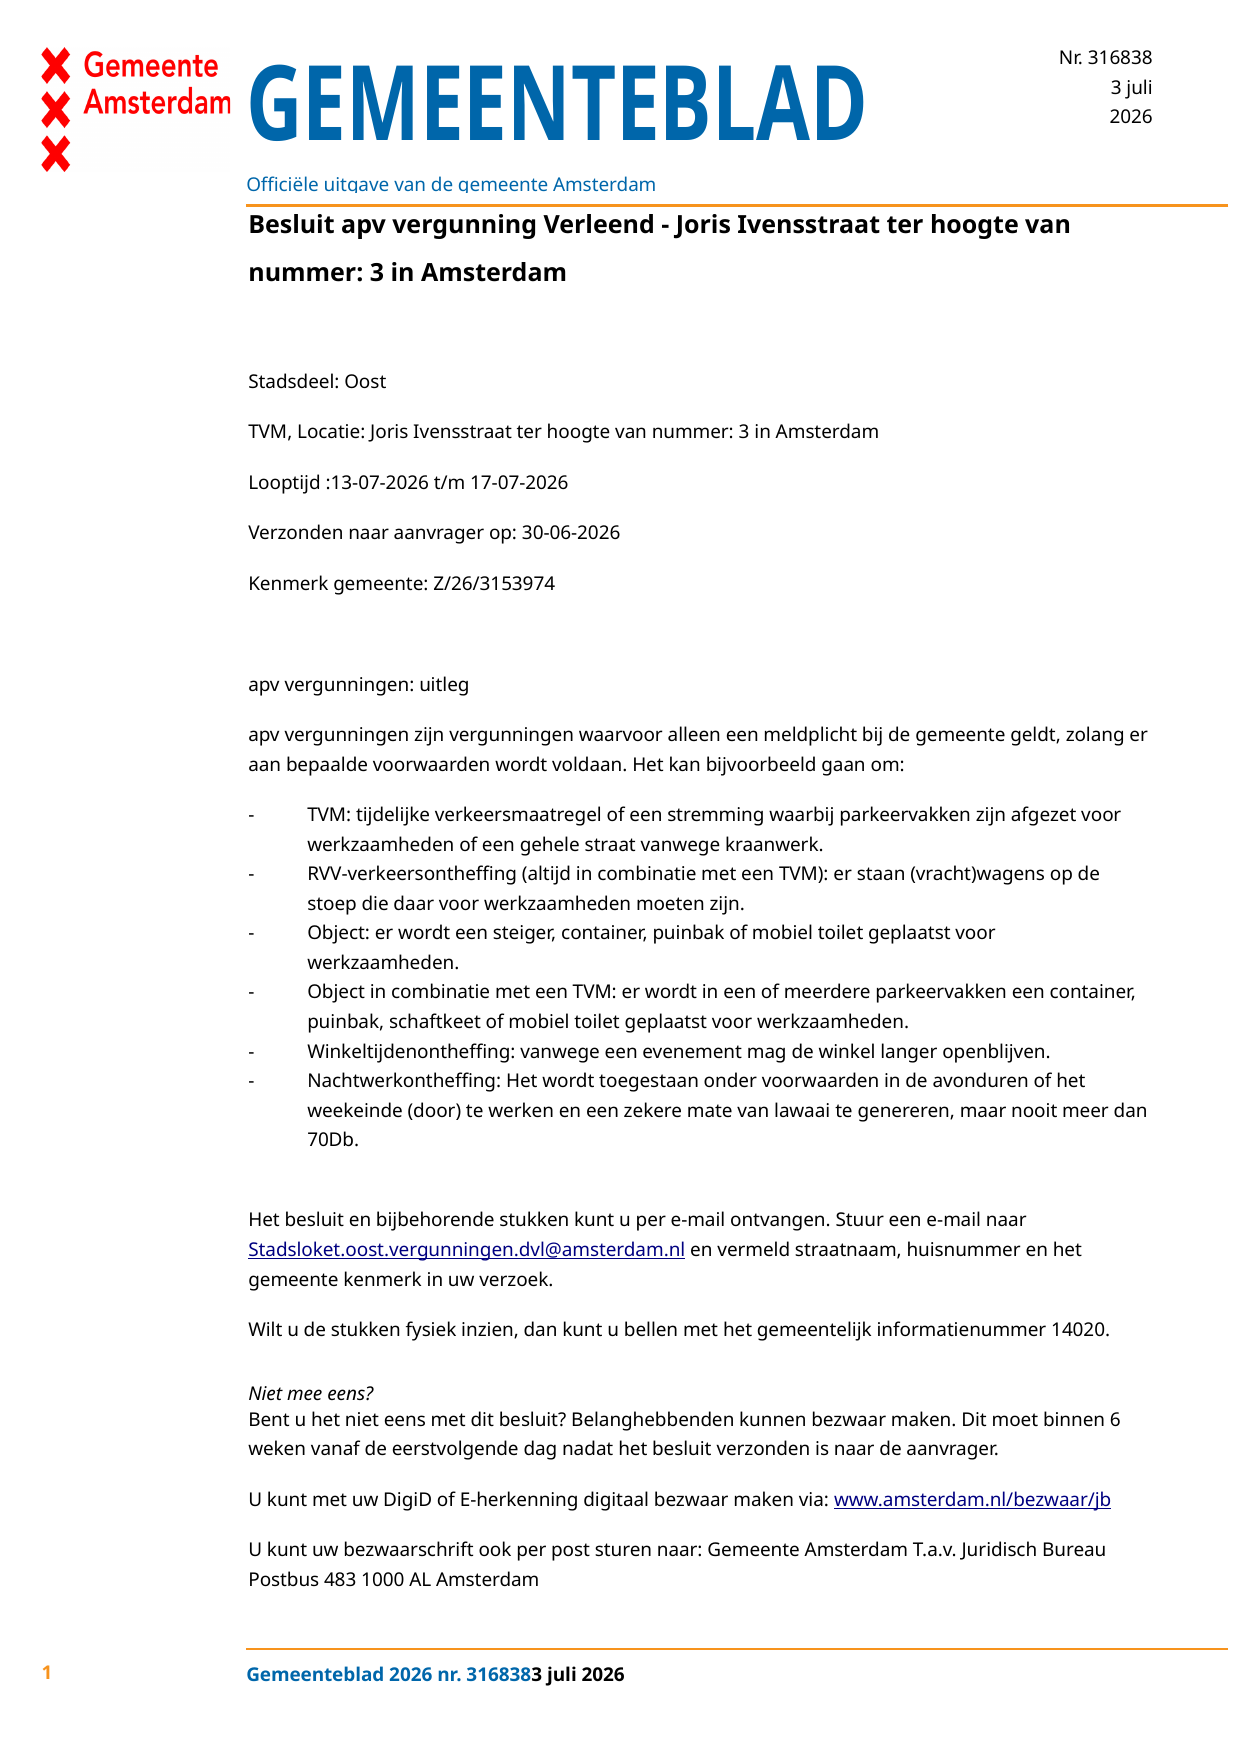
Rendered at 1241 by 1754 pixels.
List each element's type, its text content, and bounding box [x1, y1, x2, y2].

list Object: er wordt een steiger, container, puinbak of mobiel toilet geplaatst voor werkzaamheden. [248, 919, 1152, 975]
list Winkeltijdenontheffing: vanwege een evenement mag de winkel langer openblijven. [248, 1038, 1152, 1064]
text Kenmerk gemeente: Z/26/3153974 [248, 570, 1152, 596]
picture [41, 47, 231, 172]
text Looptijd :13-07-2026 t/m 17-07-2026 [248, 469, 1152, 495]
text Het besluit en bijbehorende stukken kunt u per e-mail ontvangen. Stuur een e-mail naar Stadsloket.oost.vergunningen.dvl@amsterdam.nl en vermeld straatnaam, huisnummer en het gemeente kenmerk in uw verzoek. [248, 1207, 1152, 1292]
text apv vergunningen zijn vergunningen waarvoor alleen een meldplicht bij de gemeente geldt, zolang er aan bepaalde voorwaarden wordt voldaan. Het kan bijvoorbeeld gaan om: [248, 721, 1152, 777]
text Verzonden naar aanvrager op: 30-06-2026 [248, 519, 1152, 545]
text Stadsdeel: Oost [248, 368, 1152, 394]
list Nachtwerkontheffing: Het wordt toegestaan onder voorwaarden in de avonduren of het weekeinde (door) te werken en een zekere mate van lawaai te genereren, maar nooit meer dan 70Db. [248, 1067, 1152, 1152]
text TVM, Locatie: Joris Ivensstraat ter hoogte van nummer: 3 in Amsterdam [248, 419, 1152, 444]
text Niet mee eens? [248, 1380, 1152, 1406]
list Object in combinatie met een TVM: er wordt in een of meerdere parkeervakken een container, puinbak, schaftkeet of mobiel toilet geplaatst voor werkzaamheden. [248, 979, 1152, 1034]
text apv vergunningen: uitleg [248, 671, 1152, 697]
text Bent u het niet eens met dit besluit? Belanghebbenden kunnen bezwaar maken. Dit moet binnen 6 weken vanaf de eerstvolgende dag nadat het besluit verzonden is naar de aanvrager. [248, 1406, 1152, 1461]
text U kunt met uw DigiD of E-herkenning digitaal bezwaar maken via: www.amsterdam.nl/bezwaar/jb [248, 1486, 1152, 1512]
list RVV-verkeersontheffing (altijd in combinatie met een TVM): er staan (vracht)wagens op de stoep die daar voor werkzaamheden moeten zijn. [248, 860, 1152, 916]
text Wilt u de stukken fysiek inzien, dan kunt u bellen met het gemeentelijk informatienummer 14020. [248, 1316, 1152, 1342]
list TVM: tijdelijke verkeersmaatregel of een stremming waarbij parkeervakken zijn afgezet voor werkzaamheden of een gehele straat vanwege kraanwerk. [248, 801, 1152, 857]
text Besluit apv vergunning Verleend - Joris Ivensstraat ter hoogte van nummer: 3 in Amsterdam [248, 207, 1152, 288]
text U kunt uw bezwaarschrift ook per post sturen naar: Gemeente Amsterdam T.a.v. Juridisch Bureau Postbus 483 1000 AL Amsterdam [248, 1536, 1152, 1592]
